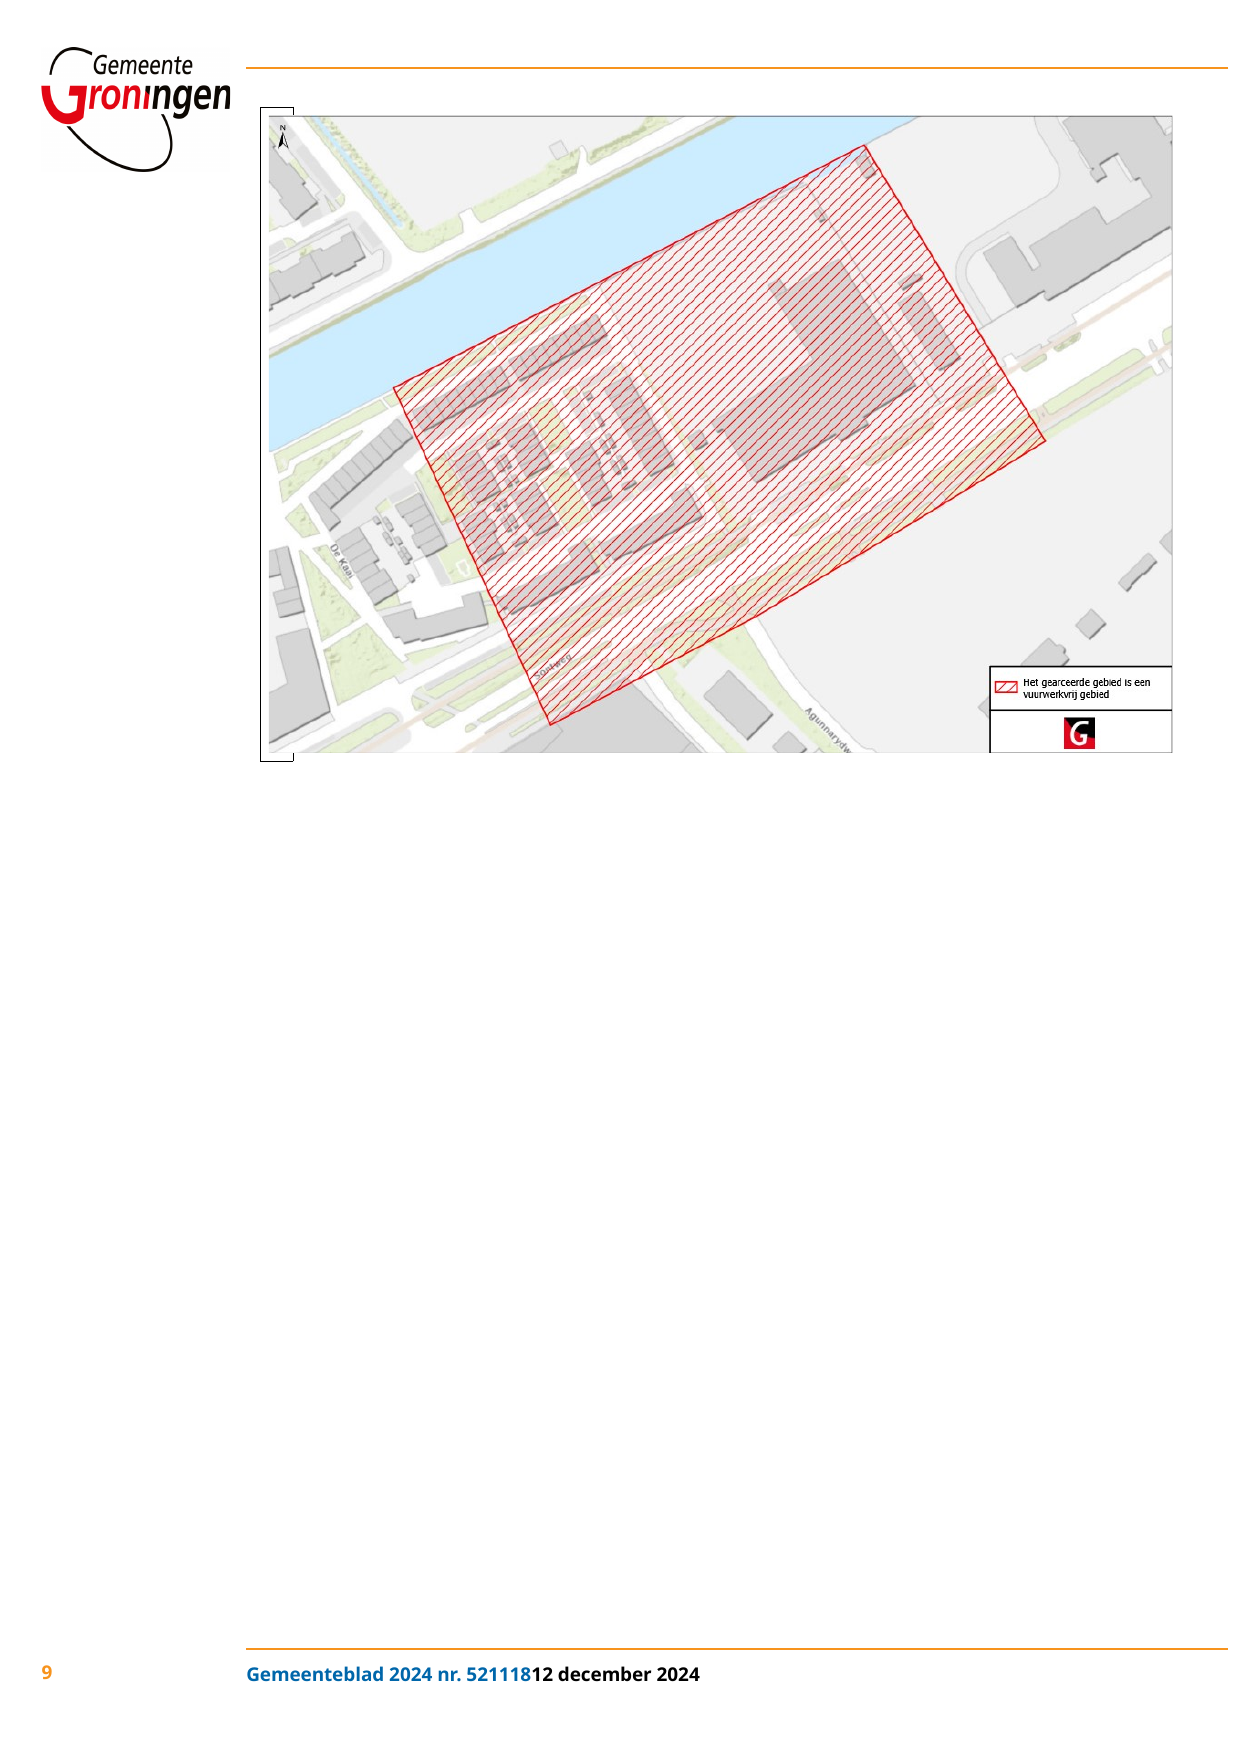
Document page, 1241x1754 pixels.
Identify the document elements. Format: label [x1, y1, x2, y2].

picture [268, 115, 1173, 753]
picture [41, 47, 231, 172]
